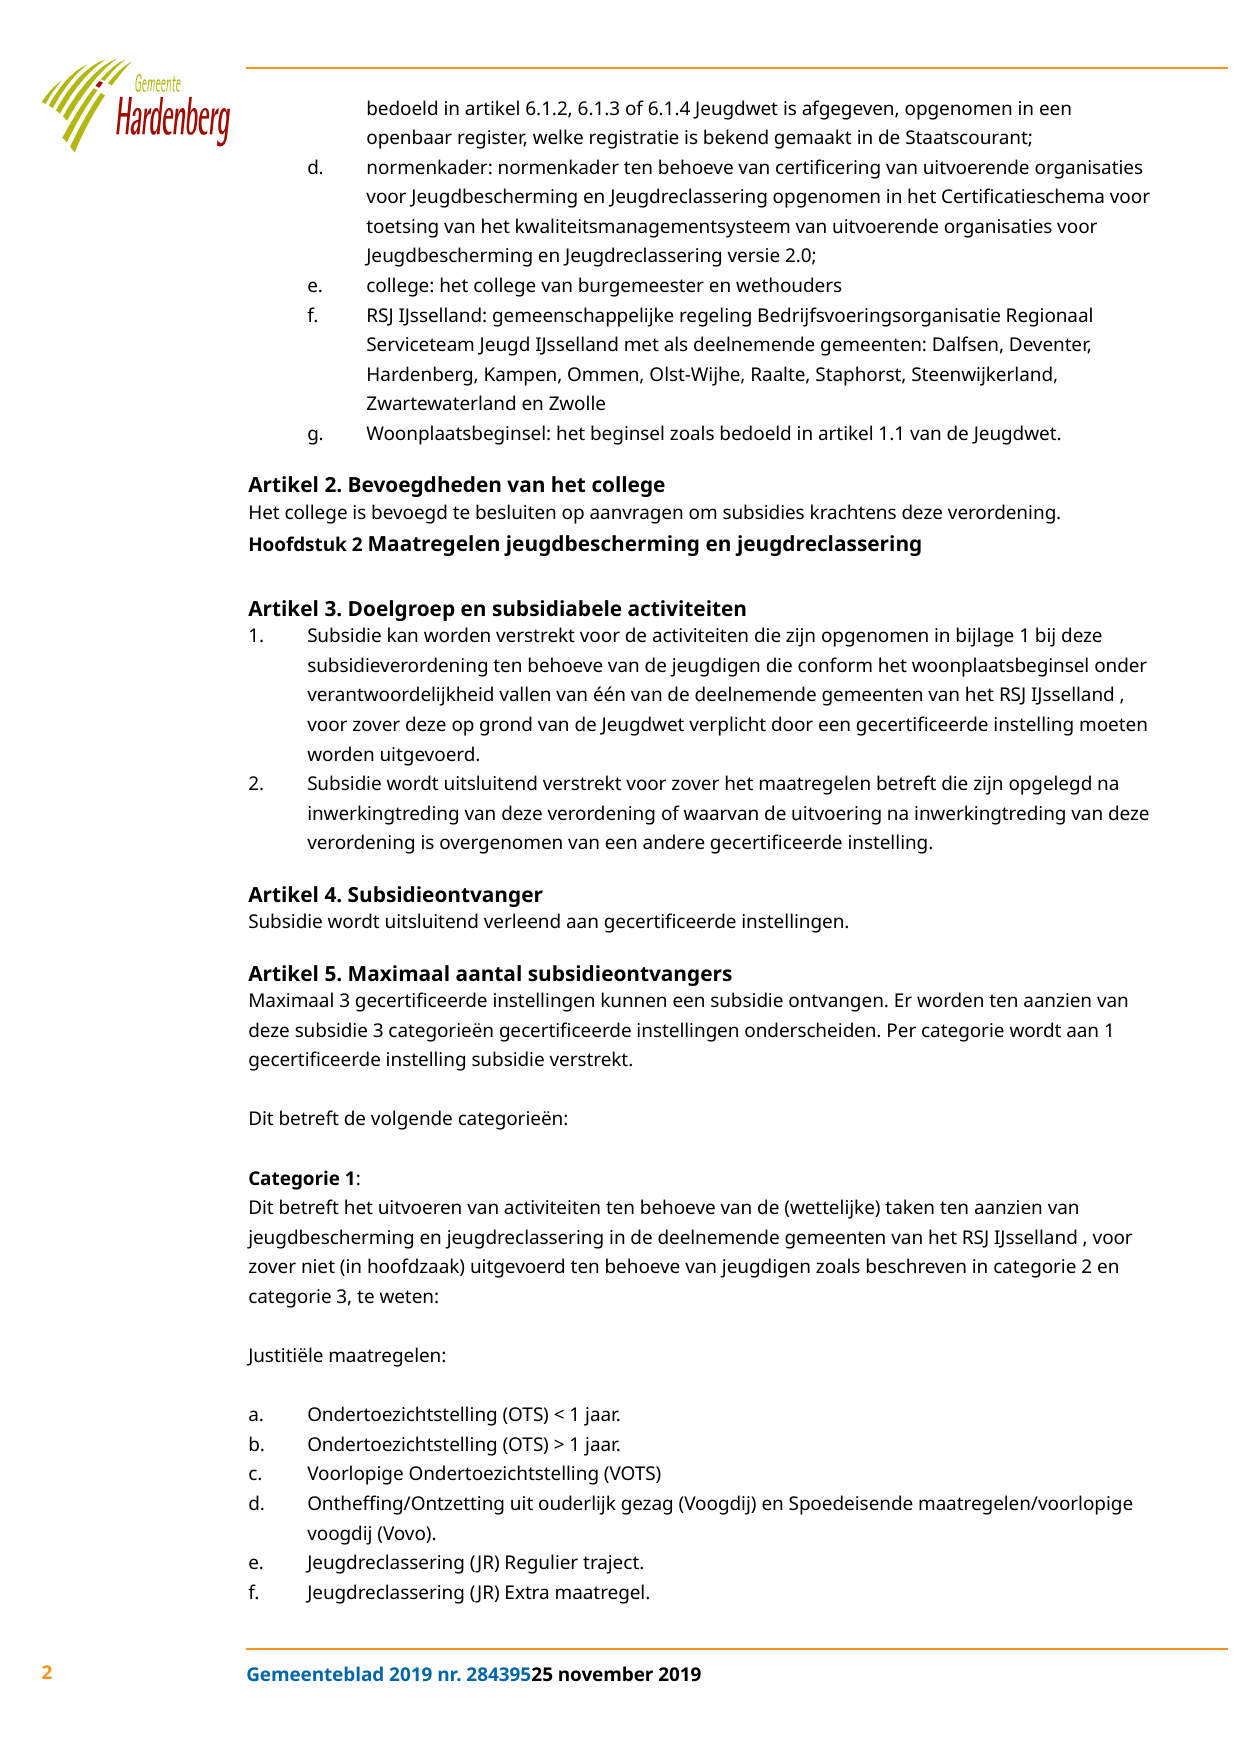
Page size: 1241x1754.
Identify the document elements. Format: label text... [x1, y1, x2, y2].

list normenkader: normenkader ten behoeve van certificering van uitvoerende organisaties voor Jeugdbescherming en Jeugdreclassering opgenomen in het Certificatieschema voor toetsing van het kwaliteitsmanagementsysteem van uitvoerende organisaties voor Jeugdbescherming en Jeugdreclassering versie 2.0; [307, 154, 1152, 268]
list Subsidie kan worden verstrekt voor de activiteiten die zijn opgenomen in bijlage 1 bij deze subsidieverordening ten behoeve van de jeugdigen die conform het woonplaatsbeginsel onder verantwoordelijkheid vallen van één van de deelnemende gemeenten van het RSJ IJsselland , voor zover deze op grond van de Jeugdwet verplicht door een gecertificeerde instelling moeten worden uitgevoerd. [248, 622, 1152, 766]
text Hoofdstuk 2 Maatregelen jeugdbescherming en jeugdreclassering [248, 529, 1152, 557]
list college: het college van burgemeester en wethouders [307, 272, 1152, 298]
list bedoeld in artikel 6.1.2, 6.1.3 of 6.1.4 Jeugdwet is afgegeven, opgenomen in een openbaar register, welke registratie is bekend gemaakt in de Staatscourant; [307, 95, 1152, 150]
list Woonplaatsbeginsel: het beginsel zoals bedoeld in artikel 1.1 van de Jeugdwet. [307, 420, 1152, 446]
text Artikel 4. Subsidieontvanger [248, 880, 1152, 908]
text Maximaal 3 gecertificeerde instellingen kunnen een subsidie ontvangen. Er worden ten aanzien van deze subsidie 3 categorieën gecertificeerde instellingen onderscheiden. Per categorie wordt aan 1 gecertificeerde instelling subsidie verstrekt. [248, 987, 1152, 1072]
text Categorie 1: [248, 1165, 1152, 1190]
list Subsidie wordt uitsluitend verstrekt voor zover het maatregelen betreft die zijn opgelegd na inwerkingtreding van deze verordening of waarvan de uitvoering na inwerkingtreding van deze verordening is overgenomen van een andere gecertificeerde instelling. [248, 770, 1152, 855]
list Ondertoezichtstelling (OTS) > 1 jaar. [248, 1431, 1152, 1457]
list RSJ IJsselland: gemeenschappelijke regeling Bedrijfsvoeringsorganisatie Regionaal Serviceteam Jeugd IJsselland met als deelnemende gemeenten: Dalfsen, Deventer, Hardenberg, Kampen, Ommen, Olst-Wijhe, Raalte, Staphorst, Steenwijkerland, Zwartewaterland en Zwolle [307, 302, 1152, 416]
text Artikel 3. Doelgroep en subsidiabele activiteiten [248, 594, 1152, 622]
text Dit betreft de volgende categorieën: [248, 1106, 1152, 1131]
text Subsidie wordt uitsluitend verleend aan gecertificeerde instellingen. [248, 908, 1152, 934]
text Het college is bevoegd te besluiten op aanvragen om subsidies krachtens deze verordening. [248, 499, 1152, 525]
list Ontheffing/Ontzetting uit ouderlijk gezag (Voogdij) en Spoedeisende maatregelen/voorlopige voogdij (Vovo). [248, 1490, 1152, 1545]
list Voorlopige Ondertoezichtstelling (VOTS) [248, 1461, 1152, 1486]
text Dit betreft het uitvoeren van activiteiten ten behoeve van de (wettelijke) taken ten aanzien van jeugdbescherming en jeugdreclassering in de deelnemende gemeenten van het RSJ IJsselland , voor zover niet (in hoofdzaak) uitgevoerd ten behoeve van jeugdigen zoals beschreven in categorie 2 en categorie 3, te weten: [248, 1194, 1152, 1309]
list Jeugdreclassering (JR) Extra maatregel. [248, 1579, 1152, 1604]
text Artikel 5. Maximaal aantal subsidieontvangers [248, 959, 1152, 987]
list Ondertoezichtstelling (OTS) < 1 jaar. [248, 1401, 1152, 1427]
text Justitiële maatregelen: [248, 1342, 1152, 1368]
list Jeugdreclassering (JR) Regulier traject. [248, 1549, 1152, 1575]
text Artikel 2. Bevoegdheden van het college [248, 471, 1152, 499]
picture [41, 47, 231, 172]
